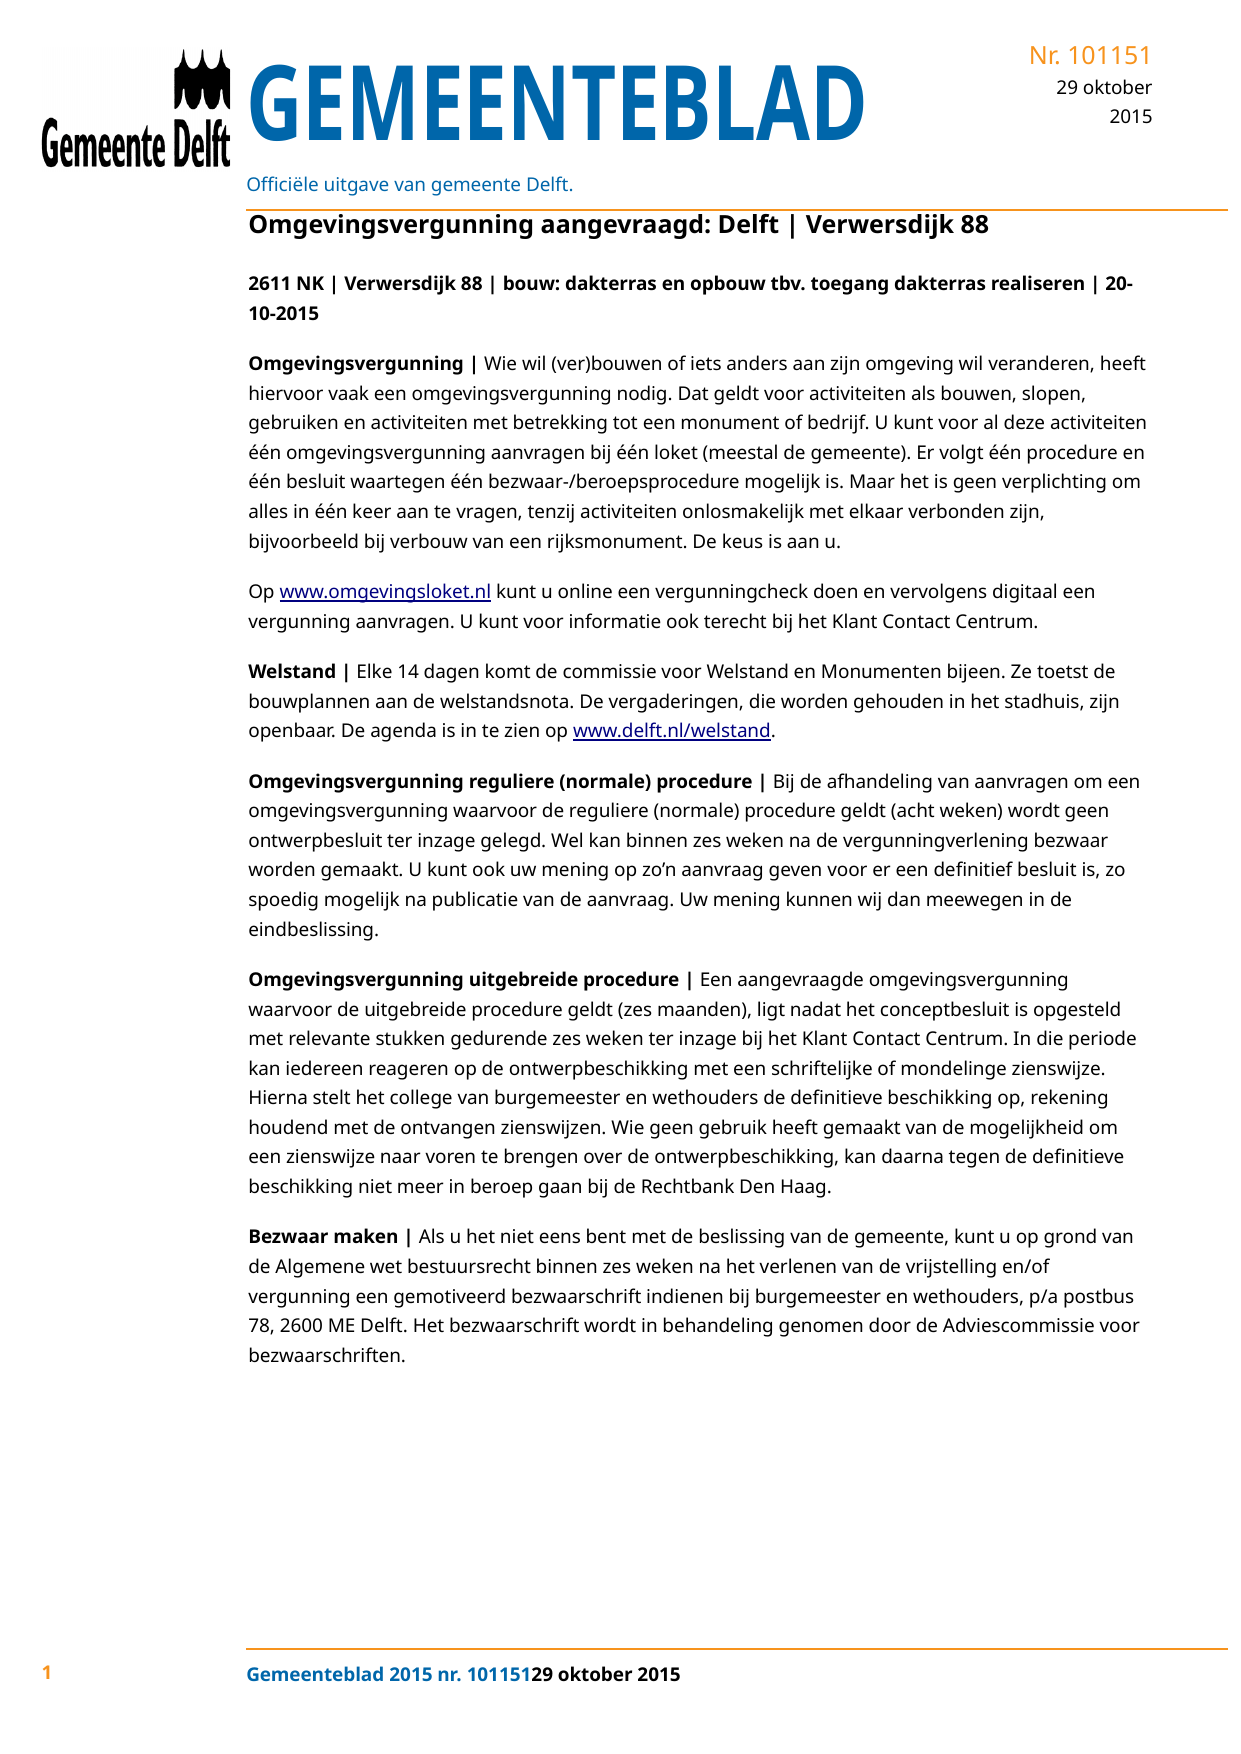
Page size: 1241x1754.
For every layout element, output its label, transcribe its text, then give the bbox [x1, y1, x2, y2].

text 2611 NK | Verwersdijk 88 | bouw: dakterras en opbouw tbv. toegang dakterras realiseren | 20-10-2015 [248, 270, 1152, 326]
text Omgevingsvergunning aangevraagd: Delft | Verwersdijk 88 [248, 211, 1152, 241]
picture [41, 47, 231, 172]
text Bezwaar maken | Als u het niet eens bent met de beslissing van de gemeente, kunt u op grond van de Algemene wet bestuursrecht binnen zes weken na het verlenen van de vrijstelling en/of vergunning een gemotiveerd bezwaarschrift indienen bij burgemeester en wethouders, p/a postbus 78, 2600 ME Delft. Het bezwaarschrift wordt in behandeling genomen door de Adviescommissie voor bezwaarschriften. [248, 1224, 1152, 1368]
text Op www.omgevingsloket.nl kunt u online een vergunningcheck doen en vervolgens digitaal een vergunning aanvragen. U kunt voor informatie ook terecht bij het Klant Contact Centrum. [248, 578, 1152, 633]
text Welstand | Elke 14 dagen komt de commissie voor Welstand en Monumenten bijeen. Ze toetst de bouwplannen aan de welstandsnota. De vergaderingen, die worden gehouden in het stadhuis, zijn openbaar. De agenda is in te zien op www.delft.nl/welstand. [248, 658, 1152, 743]
text Omgevingsvergunning uitgebreide procedure | Een aangevraagde omgevingsvergunning waarvoor de uitgebreide procedure geldt (zes maanden), ligt nadat het conceptbesluit is opgesteld met relevante stukken gedurende zes weken ter inzage bij het Klant Contact Centrum. In die periode kan iedereen reageren op de ontwerpbeschikking met een schriftelijke of mondelinge zienswijze. Hierna stelt het college van burgemeester en wethouders de definitieve beschikking op, rekening houdend met de ontvangen zienswijzen. Wie geen gebruik heeft gemaakt van de mogelijkheid om een zienswijze naar voren te brengen over de ontwerpbeschikking, kan daarna tegen de definitieve beschikking niet meer in beroep gaan bij de Rechtbank Den Haag. [248, 966, 1152, 1199]
text Omgevingsvergunning | Wie wil (ver)bouwen of iets anders aan zijn omgeving wil veranderen, heeft hiervoor vaak een omgevingsvergunning nodig. Dat geldt voor activiteiten als bouwen, slopen, gebruiken en activiteiten met betrekking tot een monument of bedrijf. U kunt voor al deze activiteiten één omgevingsvergunning aanvragen bij één loket (meestal de gemeente). Er volgt één procedure en één besluit waartegen één bezwaar-/beroepsprocedure mogelijk is. Maar het is geen verplichting om alles in één keer aan te vragen, tenzij activiteiten onlosmakelijk met elkaar verbonden zijn, bijvoorbeeld bij verbouw van een rijksmonument. De keus is aan u. [248, 350, 1152, 553]
text Omgevingsvergunning reguliere (normale) procedure | Bij de afhandeling van aanvragen om een omgevingsvergunning waarvoor de reguliere (normale) procedure geldt (acht weken) wordt geen ontwerpbesluit ter inzage gelegd. Wel kan binnen zes weken na de vergunningverlening bezwaar worden gemaakt. U kunt ook uw mening op zo’n aanvraag geven voor er een definitief besluit is, zo spoedig mogelijk na publicatie van de aanvraag. Uw mening kunnen wij dan meewegen in de eindbeslissing. [248, 768, 1152, 941]
